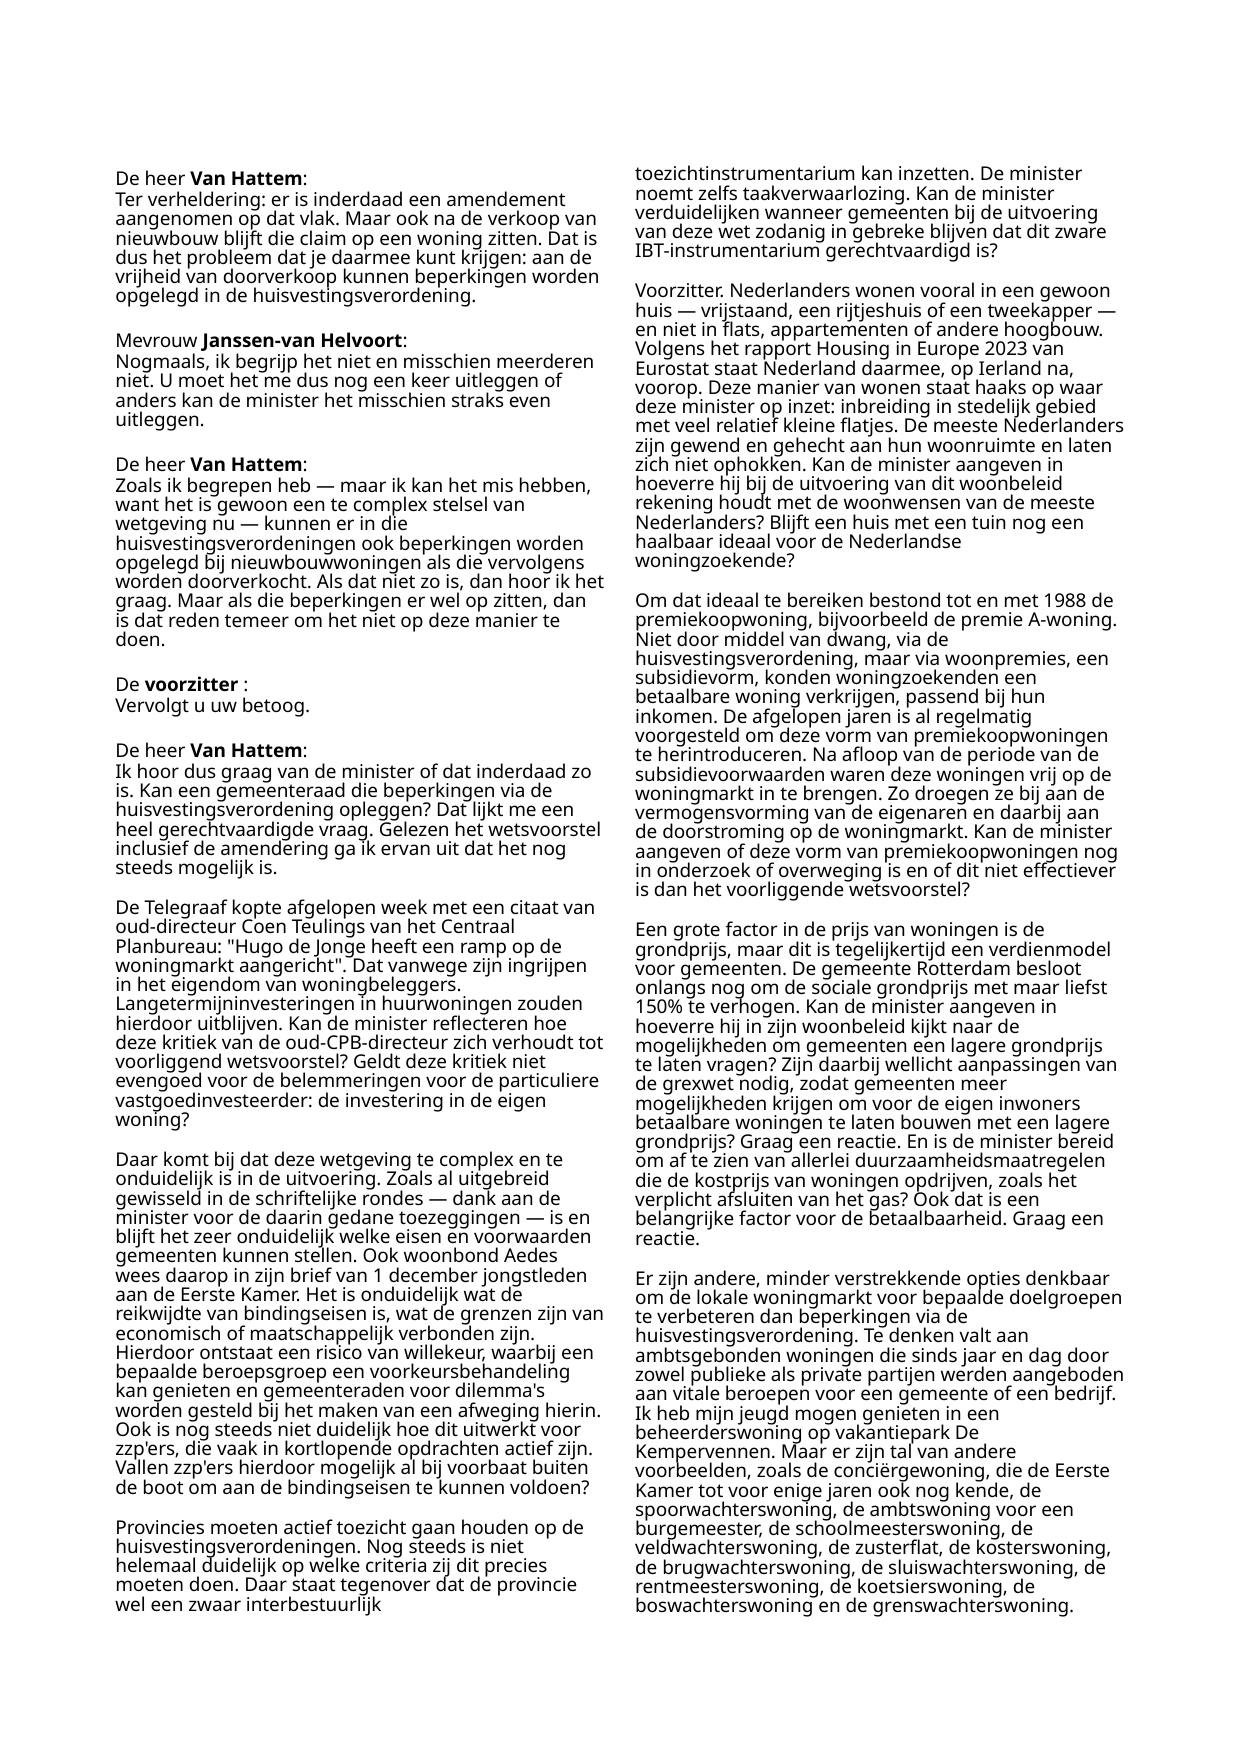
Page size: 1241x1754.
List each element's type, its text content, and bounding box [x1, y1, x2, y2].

text De heer Van Hattem: [115, 737, 605, 763]
text Voorzitter. Nederlanders wonen vooral in een gewoon huis — vrijstaand, een rijtjeshuis of een tweekapper — en niet in flats, appartementen of andere hoogbouw. Volgens het rapport Housing in Europe 2023 van Eurostat staat Nederland daarmee, op Ierland na, voorop. Deze manier van wonen staat haaks op waar deze minister op inzet: inbreiding in stedelijk gebied met veel relatief kleine flatjes. De meeste Nederlanders zijn gewend en gehecht aan hun woonruimte en laten zich niet ophokken. Kan de minister aangeven in hoeverre hij bij de uitvoering van dit woonbeleid rekening houdt met de woonwensen van de meeste Nederlanders? Blijft een huis met een tuin nog een haalbaar ideaal voor de Nederlandse woningzoekende? [635, 282, 1125, 571]
text Vervolgt u uw betoog. [115, 697, 605, 716]
text Provincies moeten actief toezicht gaan houden op de huisvestingsverordeningen. Nog steeds is niet helemaal duidelijk op welke criteria zij dit precies moeten doen. Daar staat tegenover dat de provincie wel een zwaar interbestuurlijk [115, 1519, 605, 1615]
text Ik hoor dus graag van de minister of dat inderdaad zo is. Kan een gemeenteraad die beperkingen via de huisvestingsverordening opleggen? Dat lijkt me een heel gerechtvaardigde vraag. Gelezen het wetsvoorstel inclusief de amendering ga ik ervan uit dat het nog steeds mogelijk is. [115, 763, 605, 878]
text toezichtinstrumentarium kan inzetten. De minister noemt zelfs taakverwaarlozing. Kan de minister verduidelijken wanneer gemeenten bij de uitvoering van deze wet zodanig in gebreke blijven dat dit zware IBT-instrumentarium gerechtvaardigd is? [635, 165, 1125, 262]
text De heer Van Hattem: [115, 451, 605, 477]
text De voorzitter : [115, 671, 605, 697]
text De Telegraaf kopte afgelopen week met een citaat van oud-directeur Coen Teulings van het Centraal Planbureau: "Hugo de Jonge heeft een ramp op de woningmarkt aangericht". Dat vanwege zijn ingrijpen in het eigendom van woningbeleggers. Langetermijninvesteringen in huurwoningen zouden hierdoor uitblijven. Kan de minister reflecteren hoe deze kritiek van de oud-CPB-directeur zich verhoudt tot voorliggend wetsvoorstel? Geldt deze kritiek niet evengoed voor de belemmeringen voor de particuliere vastgoedinvesteerder: de investering in de eigen woning? [115, 899, 605, 1130]
text Zoals ik begrepen heb — maar ik kan het mis hebben, want het is gewoon een te complex stelsel van wetgeving nu — kunnen er in die huisvestingsverordeningen ook beperkingen worden opgelegd bij nieuwbouwwoningen als die vervolgens worden doorverkocht. Als dat niet zo is, dan hoor ik het graag. Maar als die beperkingen er wel op zitten, dan is dat reden temeer om het niet op deze manier te doen. [115, 477, 605, 650]
text Een grote factor in de prijs van woningen is de grondprijs, maar dit is tegelijkertijd een verdienmodel voor gemeenten. De gemeente Rotterdam besloot onlangs nog om de sociale grondprijs met maar liefst 150% te verhogen. Kan de minister aangeven in hoeverre hij in zijn woonbeleid kijkt naar de mogelijkheden om gemeenten een lagere grondprijs te laten vragen? Zijn daarbij wellicht aanpassingen van de grexwet nodig, zodat gemeenten meer mogelijkheden krijgen om voor de eigen inwoners betaalbare woningen te laten bouwen met een lagere grondprijs? Graag een reactie. En is de minister bereid om af te zien van allerlei duurzaamheidsmaatregelen die de kostprijs van woningen opdrijven, zoals het verplicht afsluiten van het gas? Ook dat is een belangrijke factor voor de betaalbaarheid. Graag een reactie. [635, 921, 1125, 1249]
text Om dat ideaal te bereiken bestond tot en met 1988 de premiekoopwoning, bijvoorbeeld de premie A-woning. Niet door middel van dwang, via de huisvestingsverordening, maar via woonpremies, een subsidievorm, konden woningzoekenden een betaalbare woning verkrijgen, passend bij hun inkomen. De afgelopen jaren is al regelmatig voorgesteld om deze vorm van premiekoopwoningen te herintroduceren. Na afloop van de periode van de subsidievoorwaarden waren deze woningen vrij op de woningmarkt in te brengen. Zo droegen ze bij aan de vermogensvorming van de eigenaren en daarbij aan de doorstroming op de woningmarkt. Kan de minister aangeven of deze vorm van premiekoopwoningen nog in onderzoek of overweging is en of dit niet effectiever is dan het voorliggende wetsvoorstel? [635, 592, 1125, 901]
text Mevrouw Janssen-van Helvoort: [115, 327, 605, 353]
text Ter verheldering: er is inderdaad een amendement aangenomen op dat vlak. Maar ook na de verkoop van nieuwbouw blijft die claim op een woning zitten. Dat is dus het probleem dat je daarmee kunt krijgen: aan de vrijheid van doorverkoop kunnen beperkingen worden opgelegd in de huisvestingsverordening. [115, 191, 605, 307]
text Er zijn andere, minder verstrekkende opties denkbaar om de lokale woningmarkt voor bepaalde doelgroepen te verbeteren dan beperkingen via de huisvestingsverordening. Te denken valt aan ambtsgebonden woningen die sinds jaar en dag door zowel publieke als private partijen werden aangeboden aan vitale beroepen voor een gemeente of een bedrijf. Ik heb mijn jeugd mogen genieten in een beheerderswoning op vakantiepark De Kempervennen. Maar er zijn tal van andere voorbeelden, zoals de conciërgewoning, die de Eerste Kamer tot voor enige jaren ook nog kende, de spoorwachterswoning, de ambtswoning voor een burgemeester, de schoolmeesterswoning, de veldwachterswoning, de zusterflat, de kosterswoning, de brugwachterswoning, de sluiswachterswoning, de rentmeesterswoning, de koetsierswoning, de boswachterswoning en de grenswachterswoning. [635, 1269, 1125, 1616]
text Nogmaals, ik begrijp het niet en misschien meerderen niet. U moet het me dus nog een keer uitleggen of anders kan de minister het misschien straks even uitleggen. [115, 353, 605, 430]
text Daar komt bij dat deze wetgeving te complex en te onduidelijk is in de uitvoering. Zoals al uitgebreid gewisseld in de schriftelijke rondes — dank aan de minister voor de daarin gedane toezeggingen — is en blijft het zeer onduidelijk welke eisen en voorwaarden gemeenten kunnen stellen. Ook woonbond Aedes wees daarop in zijn brief van 1 december jongstleden aan de Eerste Kamer. Het is onduidelijk wat de reikwijdte van bindingseisen is, wat de grenzen zijn van economisch of maatschappelijk verbonden zijn. Hierdoor ontstaat een risico van willekeur, waarbij een bepaalde beroepsgroep een voorkeursbehandeling kan genieten en gemeenteraden voor dilemma's worden gesteld bij het maken van een afweging hierin. Ook is nog steeds niet duidelijk hoe dit uitwerkt voor zzp'ers, die vaak in kortlopende opdrachten actief zijn. Vallen zzp'ers hierdoor mogelijk al bij voorbaat buiten de boot om aan de bindingseisen te kunnen voldoen? [115, 1151, 605, 1498]
text De heer Van Hattem: [115, 165, 605, 191]
